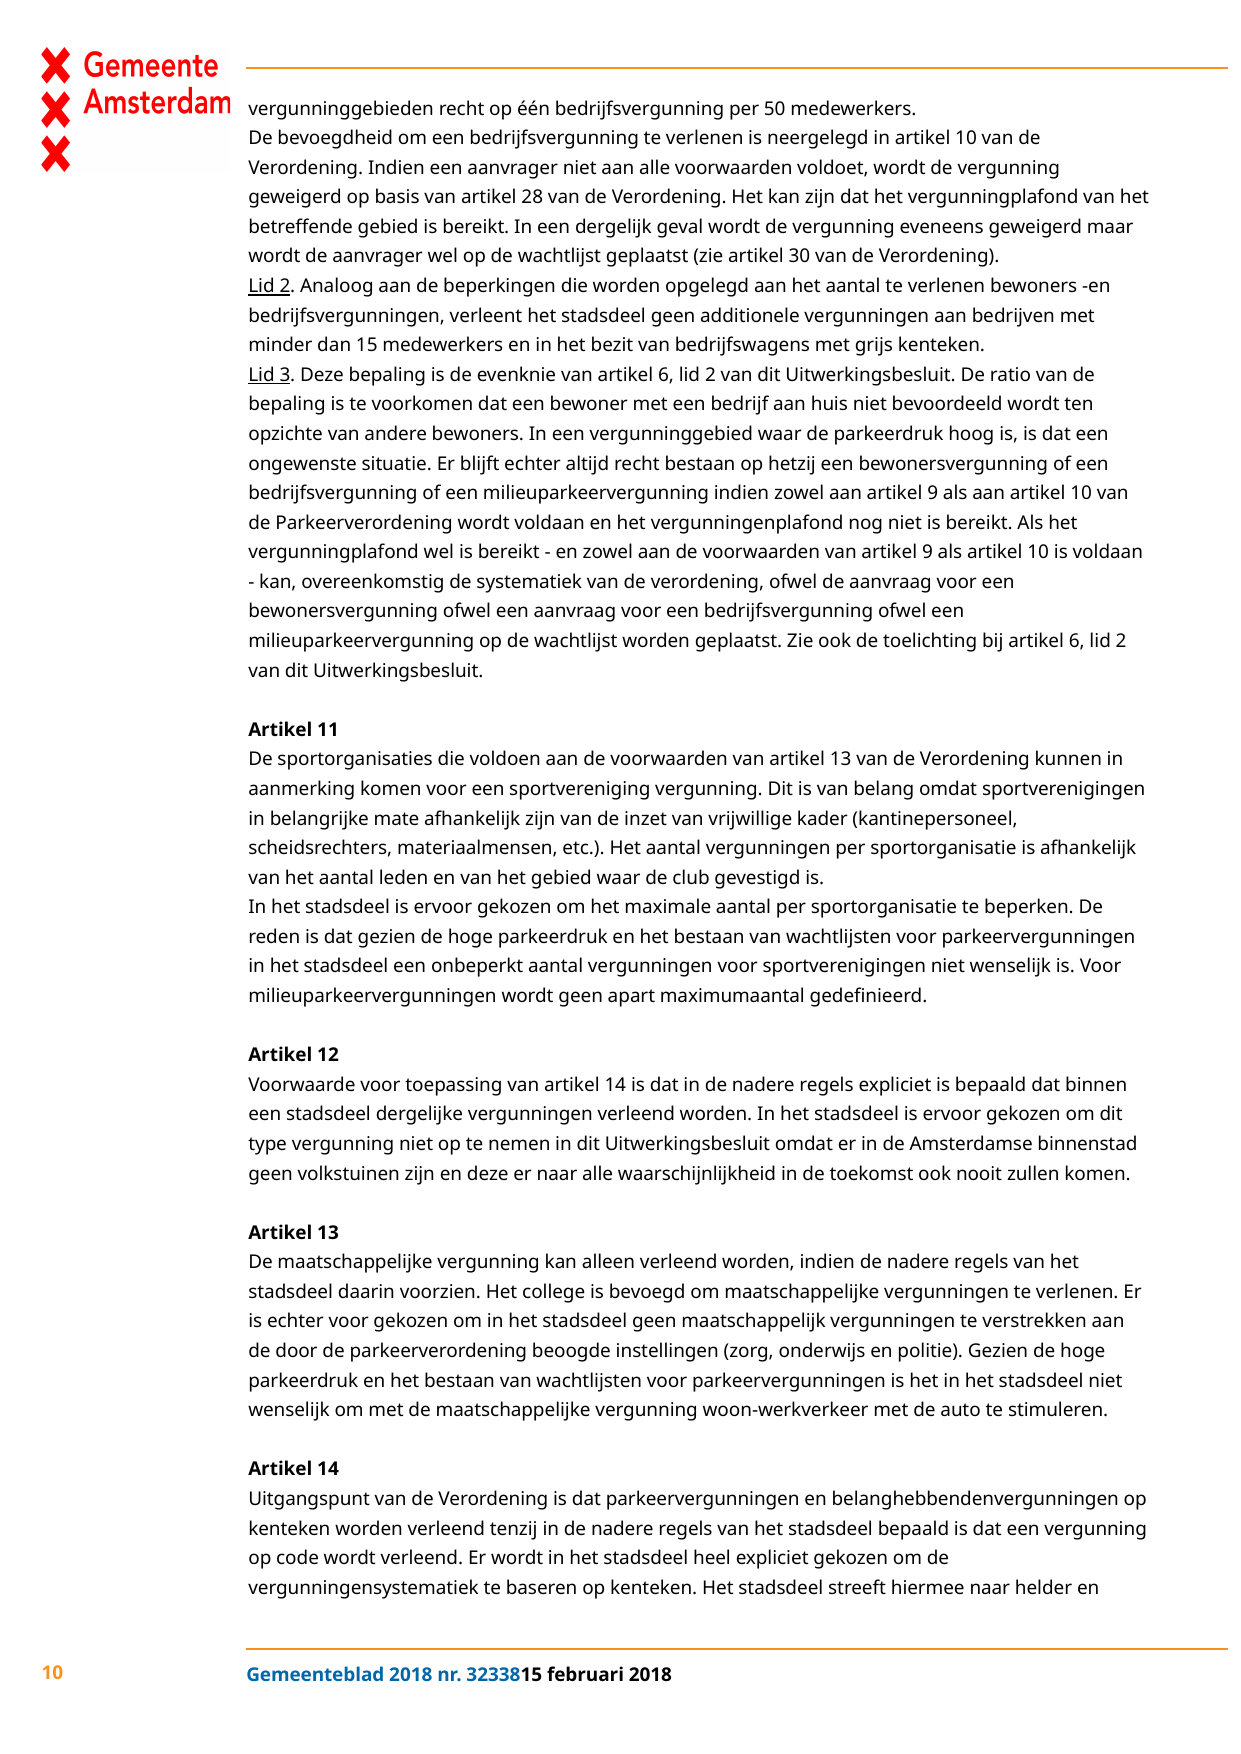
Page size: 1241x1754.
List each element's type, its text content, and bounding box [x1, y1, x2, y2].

text Lid 3. Deze bepaling is de evenknie van artikel 6, lid 2 van dit Uitwerkingsbesluit. De ratio van de bepaling is te voorkomen dat een bewoner met een bedrijf aan huis niet bevoordeeld wordt ten opzichte van andere bewoners. In een vergunninggebied waar de parkeerdruk hoog is, is dat een ongewenste situatie. Er blijft echter altijd recht bestaan op hetzij een bewonersvergunning of een bedrijfsvergunning of een milieuparkeervergunning indien zowel aan artikel 9 als aan artikel 10 van de Parkeerverordening wordt voldaan en het vergunningenplafond nog niet is bereikt. Als het vergunningplafond wel is bereikt - en zowel aan de voorwaarden van artikel 9 als artikel 10 is voldaan - kan, overeenkomstig de systematiek van de verordening, ofwel de aanvraag voor een bewonersvergunning ofwel een aanvraag voor een bedrijfsvergunning ofwel een milieuparkeervergunning op de wachtlijst worden geplaatst. Zie ook de toelichting bij artikel 6, lid 2 van dit Uitwerkingsbesluit. [248, 361, 1152, 683]
text De bevoegdheid om een bedrijfsvergunning te verlenen is neergelegd in artikel 10 van de Verordening. Indien een aanvrager niet aan alle voorwaarden voldoet, wordt de vergunning geweigerd op basis van artikel 28 van de Verordening. Het kan zijn dat het vergunningplafond van het betreffende gebied is bereikt. In een dergelijk geval wordt de vergunning eveneens geweigerd maar wordt de aanvrager wel op de wachtlijst geplaatst (zie artikel 30 van de Verordening). [248, 124, 1152, 268]
text De sportorganisaties die voldoen aan de voorwaarden van artikel 13 van de Verordening kunnen in aanmerking komen voor een sportvereniging vergunning. Dit is van belang omdat sportverenigingen in belangrijke mate afhankelijk zijn van de inzet van vrijwillige kader (kantinepersoneel, scheidsrechters, materiaalmensen, etc.). Het aantal vergunningen per sportorganisatie is afhankelijk van het aantal leden en van het gebied waar de club gevestigd is. [248, 746, 1152, 890]
text Artikel 13 [248, 1219, 1152, 1245]
text Artikel 11 [248, 716, 1152, 742]
text Artikel 14 [248, 1456, 1152, 1481]
text In het stadsdeel is ervoor gekozen om het maximale aantal per sportorganisatie te beperken. De reden is dat gezien de hoge parkeerdruk en het bestaan van wachtlijsten voor parkeervergunningen in het stadsdeel een onbeperkt aantal vergunningen voor sportverenigingen niet wenselijk is. Voor milieuparkeervergunningen wordt geen apart maximumaantal gedefinieerd. [248, 893, 1152, 1008]
picture [41, 47, 231, 172]
text Artikel 12 [248, 1041, 1152, 1067]
text Lid 2. Analoog aan de beperkingen die worden opgelegd aan het aantal te verlenen bewoners -en bedrijfsvergunningen, verleent het stadsdeel geen additionele vergunningen aan bedrijven met minder dan 15 medewerkers en in het bezit van bedrijfswagens met grijs kenteken. [248, 272, 1152, 357]
text Voorwaarde voor toepassing van artikel 14 is dat in de nadere regels expliciet is bepaald dat binnen een stadsdeel dergelijke vergunningen verleend worden. In het stadsdeel is ervoor gekozen om dit type vergunning niet op te nemen in dit Uitwerkingsbesluit omdat er in de Amsterdamse binnenstad geen volkstuinen zijn en deze er naar alle waarschijnlijkheid in de toekomst ook nooit zullen komen. [248, 1071, 1152, 1186]
text vergunninggebieden recht op één bedrijfsvergunning per 50 medewerkers. [248, 95, 1152, 121]
text De maatschappelijke vergunning kan alleen verleend worden, indien de nadere regels van het stadsdeel daarin voorzien. Het college is bevoegd om maatschappelijke vergunningen te verlenen. Er is echter voor gekozen om in het stadsdeel geen maatschappelijk vergunningen te verstrekken aan de door de parkeerverordening beoogde instellingen (zorg, onderwijs en politie). Gezien de hoge parkeerdruk en het bestaan van wachtlijsten voor parkeervergunningen is het in het stadsdeel niet wenselijk om met de maatschappelijke vergunning woon-werkverkeer met de auto te stimuleren. [248, 1248, 1152, 1422]
text Uitgangspunt van de Verordening is dat parkeervergunningen en belanghebbendenvergunningen op kenteken worden verleend tenzij in de nadere regels van het stadsdeel bepaald is dat een vergunning op code wordt verleend. Er wordt in het stadsdeel heel expliciet gekozen om de vergunningensystematiek te baseren op kenteken. Het stadsdeel streeft hiermee naar helder en [248, 1485, 1152, 1600]
